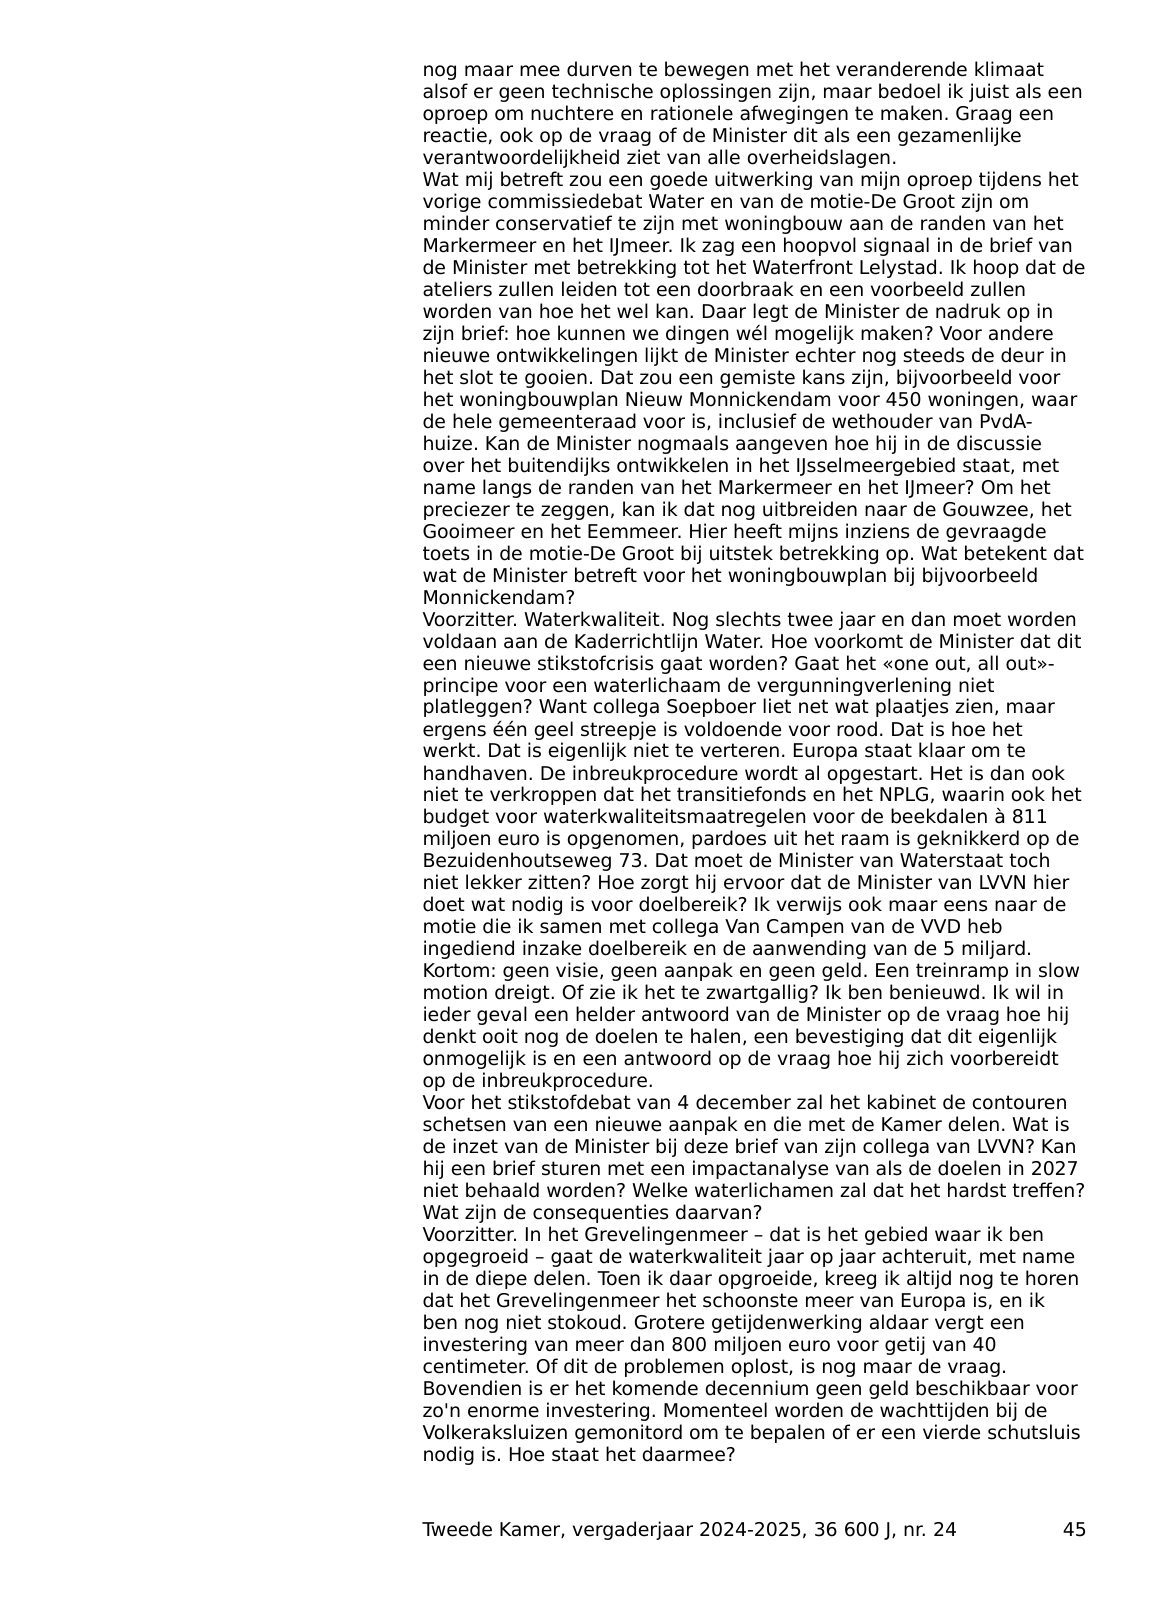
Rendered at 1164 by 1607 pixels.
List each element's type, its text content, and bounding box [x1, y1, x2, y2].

text Voorzitter. In het Grevelingenmeer – dat is het gebied waar ik ben opgegroeid – gaat de waterkwaliteit jaar op jaar achteruit, met name in de diepe delen. Toen ik daar opgroeide, kreeg ik altijd nog te horen dat het Grevelingenmeer het schoonste meer van Europa is, en ik ben nog niet stokoud. Grotere getijdenwerking aldaar vergt een investering van meer dan 800 miljoen euro voor getij van 40 centimeter. Of dit de problemen oplost, is nog maar de vraag. Bovendien is er het komende decennium geen geld beschikbaar voor zo'n enorme investering. Momenteel worden de wachttijden bij de Volkeraksluizen gemonitord om te bepalen of er een vierde schutsluis nodig is. Hoe staat het daarmee? [422, 1224, 1087, 1466]
text nog maar mee durven te bewegen met het veranderende klimaat alsof er geen technische oplossingen zijn, maar bedoel ik juist als een oproep om nuchtere en rationele afwegingen te maken. Graag een reactie, ook op de vraag of de Minister dit als een gezamenlijke verantwoordelijkheid ziet van alle overheidslagen. [422, 59, 1087, 169]
text Voorzitter. Waterkwaliteit. Nog slechts twee jaar en dan moet worden voldaan aan de Kaderrichtlijn Water. Hoe voorkomt de Minister dat dit een nieuwe stikstofcrisis gaat worden? Gaat het «one out, all out»-principe voor een waterlichaam de vergunningverlening niet platleggen? Want collega Soepboer liet net wat plaatjes zien, maar ergens één geel streepje is voldoende voor rood. Dat is hoe het werkt. Dat is eigenlijk niet te verteren. Europa staat klaar om te handhaven. De inbreukprocedure wordt al opgestart. Het is dan ook niet te verkroppen dat het transitiefonds en het NPLG, waarin ook het budget voor waterkwaliteitsmaatregelen voor de beekdalen à 811 miljoen euro is opgenomen, pardoes uit het raam is geknikkerd op de Bezuidenhoutseweg 73. Dat moet de Minister van Waterstaat toch niet lekker zitten? Hoe zorgt hij ervoor dat de Minister van LVVN hier doet wat nodig is voor doelbereik? Ik verwijs ook maar eens naar de motie die ik samen met collega Van Campen van de VVD heb ingediend inzake doelbereik en de aanwending van de 5 miljard. [422, 608, 1087, 960]
text Kortom: geen visie, geen aanpak en geen geld. Een treinramp in slow motion dreigt. Of zie ik het te zwartgallig? Ik ben benieuwd. Ik wil in ieder geval een helder antwoord van de Minister op de vraag hoe hij denkt ooit nog de doelen te halen, een bevestiging dat dit eigenlijk onmogelijk is en een antwoord op de vraag hoe hij zich voorbereidt op de inbreukprocedure. [422, 960, 1087, 1092]
text Voor het stikstofdebat van 4 december zal het kabinet de contouren schetsen van een nieuwe aanpak en die met de Kamer delen. Wat is de inzet van de Minister bij deze brief van zijn collega van LVVN? Kan hij een brief sturen met een impactanalyse van als de doelen in 2027 niet behaald worden? Welke waterlichamen zal dat het hardst treffen? Wat zijn de consequenties daarvan? [422, 1092, 1087, 1224]
text Wat mij betreft zou een goede uitwerking van mijn oproep tijdens het vorige commissiedebat Water en van de motie-De Groot zijn om minder conservatief te zijn met woningbouw aan de randen van het Markermeer en het IJmeer. Ik zag een hoopvol signaal in de brief van de Minister met betrekking tot het Waterfront Lelystad. Ik hoop dat de ateliers zullen leiden tot een doorbraak en een voorbeeld zullen worden van hoe het wel kan. Daar legt de Minister de nadruk op in zijn brief: hoe kunnen we dingen wél mogelijk maken? Voor andere nieuwe ontwikkelingen lijkt de Minister echter nog steeds de deur in het slot te gooien. Dat zou een gemiste kans zijn, bijvoorbeeld voor het woningbouwplan Nieuw Monnickendam voor 450 woningen, waar de hele gemeenteraad voor is, inclusief de wethouder van PvdA-huize. Kan de Minister nogmaals aangeven hoe hij in de discussie over het buitendijks ontwikkelen in het IJsselmeergebied staat, met name langs de randen van het Markermeer en het IJmeer? Om het preciezer te zeggen, kan ik dat nog uitbreiden naar de Gouwzee, het Gooimeer en het Eemmeer. Hier heeft mijns inziens de gevraagde toets in de motie-De Groot bij uitstek betrekking op. Wat betekent dat wat de Minister betreft voor het woningbouwplan bij bijvoorbeeld Monnickendam? [422, 169, 1087, 608]
